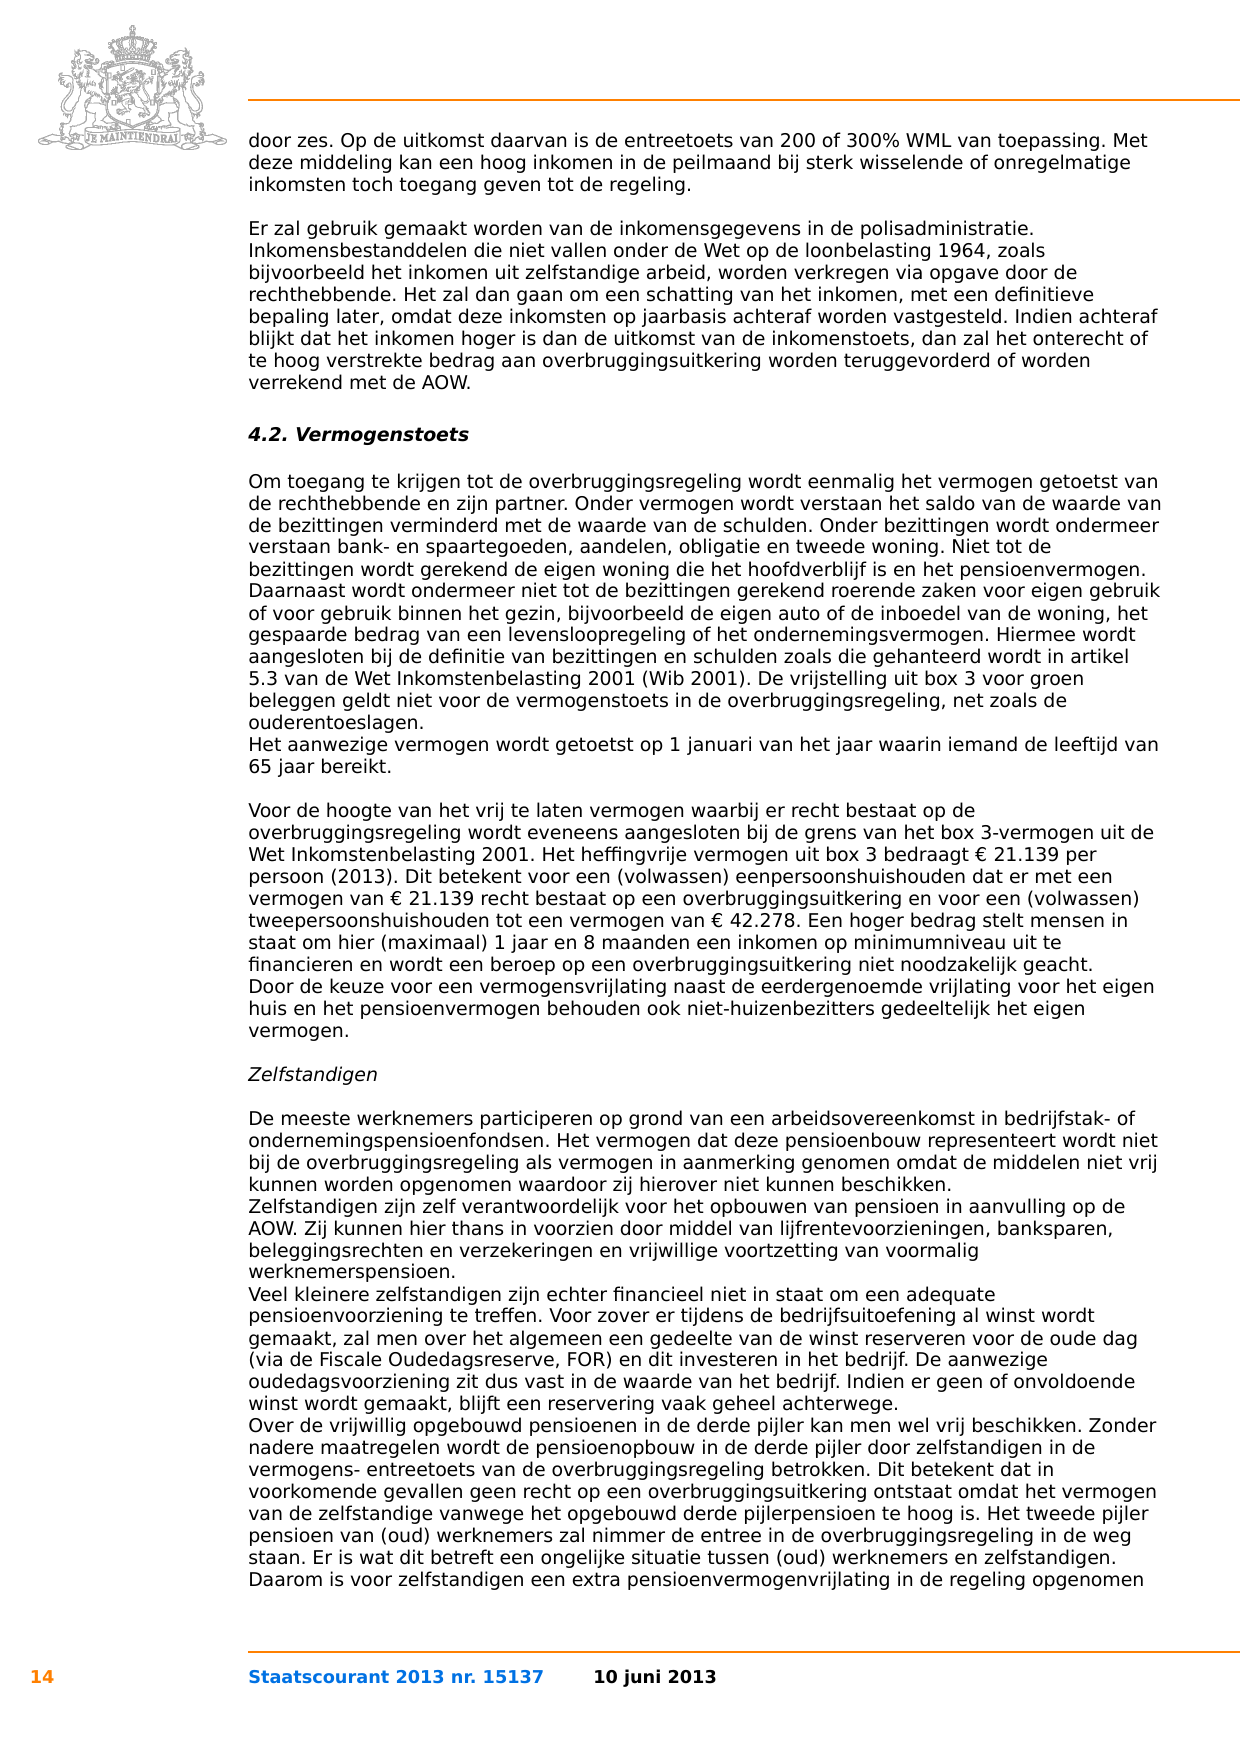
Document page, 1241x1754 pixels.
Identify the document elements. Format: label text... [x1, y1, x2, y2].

text door zes. Op de uitkomst daarvan is de entreetoets van 200 of 300% WML van toepassing. Met deze middeling kan een hoog inkomen in de peilmaand bij sterk wisselende of onregelmatige inkomsten toch toegang geven tot de regeling. [248, 130, 1163, 196]
text Veel kleinere zelfstandigen zijn echter financieel niet in staat om een adequate pensioenvoorziening te treffen. Voor zover er tijdens de bedrijfsuitoefening al winst wordt gemaakt, zal men over het algemeen een gedeelte van de winst reserveren voor de oude dag (via de Fiscale Oudedagsreserve, FOR) en dit investeren in het bedrijf. De aanwezige oudedagsvoorziening zit dus vast in de waarde van het bedrijf. Indien er geen of onvoldoende winst wordt gemaakt, blijft een reservering vaak geheel achterwege. [248, 1283, 1163, 1415]
text Over de vrijwillig opgebouwd pensioenen in de derde pijler kan men wel vrij beschikken. Zonder nadere maatregelen wordt de pensioenopbouw in de derde pijler door zelfstandigen in de vermogens- entreetoets van de overbruggingsregeling betrokken. Dit betekent dat in voorkomende gevallen geen recht op een overbruggingsuitkering ontstaat omdat het vermogen van de zelfstandige vanwege het opgebouwd derde pijlerpensioen te hoog is. Het tweede pijler pensioen van (oud) werknemers zal nimmer de entree in de overbruggingsregeling in de weg staan. Er is wat dit betreft een ongelijke situatie tussen (oud) werknemers en zelfstandigen. Daarom is voor zelfstandigen een extra pensioenvermogenvrijlating in de regeling opgenomen [248, 1415, 1163, 1591]
subtitle 4.2. Vermogenstoets [248, 423, 1163, 446]
text Door de keuze voor een vermogensvrijlating naast de eerdergenoemde vrijlating voor het eigen huis en het pensioenvermogen behouden ook niet-huizenbezitters gedeeltelijk het eigen vermogen. [248, 976, 1163, 1042]
text Voor de hoogte van het vrij te laten vermogen waarbij er recht bestaat op de overbruggingsregeling wordt eveneens aangesloten bij de grens van het box 3-vermogen uit de Wet Inkomstenbelasting 2001. Het heffingvrije vermogen uit box 3 bedraagt € 21.139 per persoon (2013). Dit betekent voor een (volwassen) eenpersoonshuishouden dat er met een vermogen van € 21.139 recht bestaat op een overbruggingsuitkering en voor een (volwassen) tweepersoonshuishouden tot een vermogen van € 42.278. Een hoger bedrag stelt mensen in staat om hier (maximaal) 1 jaar en 8 maanden een inkomen op minimumniveau uit te financieren en wordt een beroep op een overbruggingsuitkering niet noodzakelijk geacht. [248, 800, 1163, 976]
subtitle Zelfstandigen [248, 1064, 1163, 1086]
text Om toegang te krijgen tot de overbruggingsregeling wordt eenmalig het vermogen getoetst van de rechthebbende en zijn partner. Onder vermogen wordt verstaan het saldo van de waarde van de bezittingen verminderd met de waarde van de schulden. Onder bezittingen wordt ondermeer verstaan bank- en spaartegoeden, aandelen, obligatie en tweede woning. Niet tot de bezittingen wordt gerekend de eigen woning die het hoofdverblijf is en het pensioenvermogen. Daarnaast wordt ondermeer niet tot de bezittingen gerekend roerende zaken voor eigen gebruik of voor gebruik binnen het gezin, bijvoorbeeld de eigen auto of de inboedel van de woning, het gespaarde bedrag van een levensloopregeling of het ondernemingsvermogen. Hiermee wordt aangesloten bij de definitie van bezittingen en schulden zoals die gehanteerd wordt in artikel 5.3 van de Wet Inkomstenbelasting 2001 (Wib 2001). De vrijstelling uit box 3 voor groen beleggen geldt niet voor de vermogenstoets in de overbruggingsregeling, net zoals de ouderentoeslagen. [248, 471, 1163, 734]
text Er zal gebruik gemaakt worden van de inkomensgegevens in de polisadministratie. Inkomensbestanddelen die niet vallen onder de Wet op de loonbelasting 1964, zoals bijvoorbeeld het inkomen uit zelfstandige arbeid, worden verkregen via opgave door de rechthebbende. Het zal dan gaan om een schatting van het inkomen, met een definitieve bepaling later, omdat deze inkomsten op jaarbasis achteraf worden vastgesteld. Indien achteraf blijkt dat het inkomen hoger is dan de uitkomst van de inkomenstoets, dan zal het onterecht of te hoog verstrekte bedrag aan overbruggingsuitkering worden teruggevorderd of worden verrekend met de AOW. [248, 218, 1163, 393]
text Zelfstandigen zijn zelf verantwoordelijk voor het opbouwen van pensioen in aanvulling op de AOW. Zij kunnen hier thans in voorzien door middel van lijfrentevoorzieningen, banksparen, beleggingsrechten en verzekeringen en vrijwillige voortzetting van voormalig werknemerspensioen. [248, 1196, 1163, 1283]
picture [38, 25, 227, 150]
text De meeste werknemers participeren op grond van een arbeidsovereenkomst in bedrijfstak- of ondernemingspensioenfondsen. Het vermogen dat deze pensioenbouw representeert wordt niet bij de overbruggingsregeling als vermogen in aanmerking genomen omdat de middelen niet vrij kunnen worden opgenomen waardoor zij hierover niet kunnen beschikken. [248, 1108, 1163, 1196]
text Het aanwezige vermogen wordt getoetst op 1 januari van het jaar waarin iemand de leeftijd van 65 jaar bereikt. [248, 734, 1163, 778]
